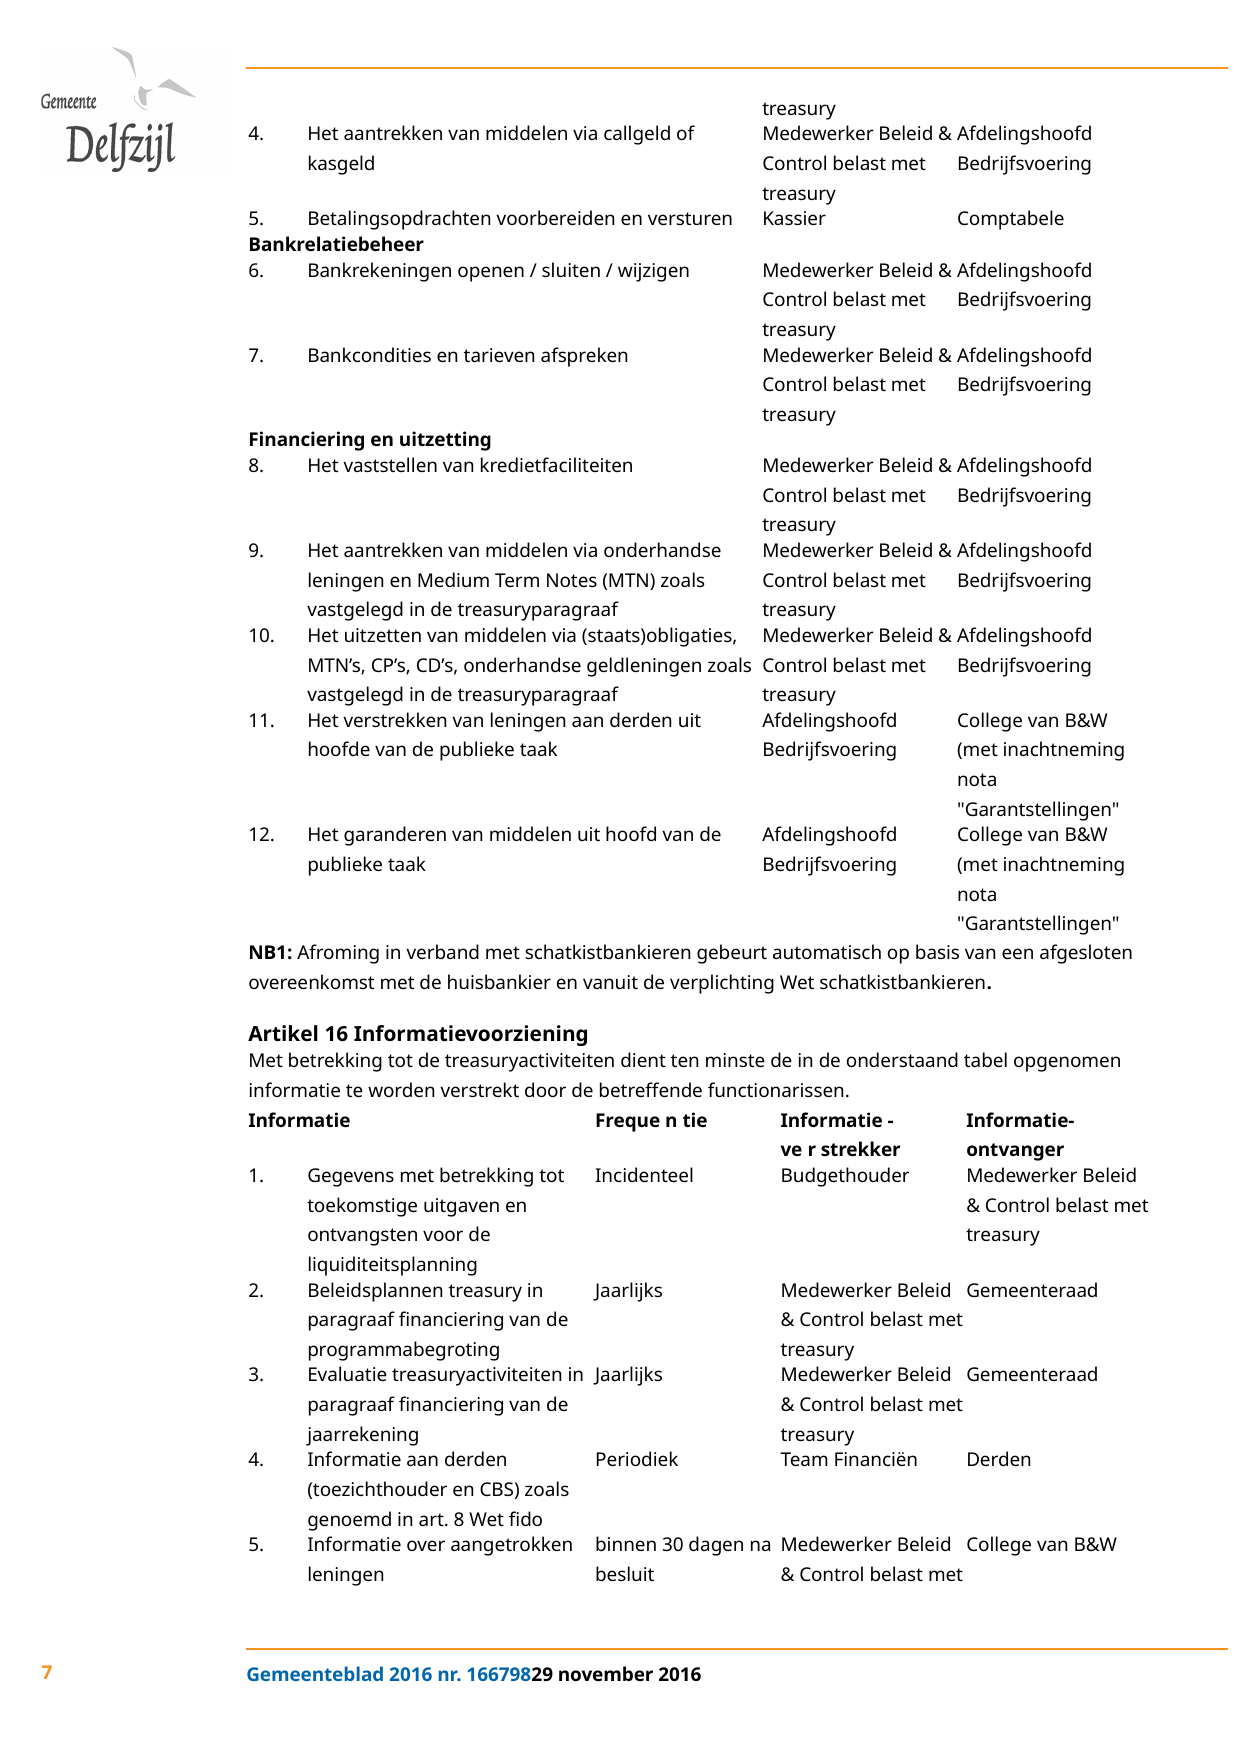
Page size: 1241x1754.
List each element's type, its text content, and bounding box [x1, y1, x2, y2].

table_cell Het vaststellen van kredietfaciliteiten [248, 453, 762, 537]
table_cell Bankrekeningen openen / sluiten / wijzigen [248, 257, 762, 342]
table_cell Kassier [762, 205, 957, 231]
table_cell Medewerker Beleid & Control belast met treasury [966, 1162, 1152, 1277]
table_cell College van B&W (met inachtneming nota "Garantstellingen" [957, 822, 1152, 936]
table_cell Comptabele [957, 205, 1152, 231]
table_cell Gegevens met betrekking tot toekomstige uitgaven en ontvangsten voor de liquiditeitsplanning [248, 1162, 595, 1277]
table_cell binnen 30 dagen na besluit [595, 1531, 780, 1587]
table_cell Bankrelatiebeheer [248, 231, 1152, 257]
table_cell College van B&W (met inachtneming nota "Garantstellingen" [957, 707, 1152, 822]
table_cell Het garanderen van middelen uit hoofd van de publieke taak [248, 822, 762, 936]
text Met betrekking tot de treasuryactiviteiten dient ten minste de in de onderstaand tabel opgenomen informatie te worden verstrekt door de betreffende functionarissen. [248, 1048, 1152, 1103]
table_header Informatie [248, 1107, 595, 1162]
table_cell Afdelingshoofd Bedrijfsvoering [957, 622, 1152, 707]
table_cell Afdelingshoofd Bedrijfsvoering [957, 121, 1152, 205]
table_cell Medewerker Beleid & Control belast met treasury [762, 537, 957, 622]
table_cell Betalingsopdrachten voorbereiden en versturen [248, 205, 762, 231]
table_cell Het aantrekken van middelen via onderhandse leningen en Medium Term Notes (MTN) zoals vastgelegd in de treasuryparagraaf [248, 537, 762, 622]
table_cell Medewerker Beleid & Control belast met treasury [762, 342, 957, 427]
table_cell Afdelingshoofd Bedrijfsvoering [957, 342, 1152, 427]
table_cell Afdelingshoofd Bedrijfsvoering [762, 822, 957, 936]
table_cell Medewerker Beleid & Control belast met [780, 1531, 966, 1587]
table_cell Derden [966, 1447, 1152, 1531]
table_cell Het aantrekken van middelen via callgeld of kasgeld [248, 121, 762, 205]
table_cell Beleidsplannen treasury in paragraaf financiering van de programmabegroting [248, 1277, 595, 1362]
table_cell Afdelingshoofd Bedrijfsvoering [957, 257, 1152, 342]
table_cell Medewerker Beleid & Control belast met treasury [762, 257, 957, 342]
table_cell treasury [762, 95, 957, 121]
table_header Informatie-ontvanger [966, 1107, 1152, 1162]
table_cell [248, 95, 762, 121]
table_cell Medewerker Beleid & Control belast met treasury [780, 1277, 966, 1362]
text Artikel 16 Informatievoorziening [248, 1019, 1152, 1048]
table_cell Medewerker Beleid & Control belast met treasury [762, 622, 957, 707]
picture [41, 47, 231, 172]
table_cell Medewerker Beleid & Control belast met treasury [762, 121, 957, 205]
table_cell Incidenteel [595, 1162, 780, 1277]
table_cell Team Financiën [780, 1447, 966, 1531]
table_cell Bankcondities en tarieven afspreken [248, 342, 762, 427]
table_cell Informatie over aangetrokken leningen [248, 1531, 595, 1587]
table_cell Medewerker Beleid & Control belast met treasury [780, 1362, 966, 1447]
table_cell College van B&W [966, 1531, 1152, 1587]
table_cell Jaarlijks [595, 1362, 780, 1447]
table_header Freque n tie [595, 1107, 780, 1162]
table_cell [957, 95, 1152, 121]
table_cell Afdelingshoofd Bedrijfsvoering [762, 707, 957, 822]
table_cell Informatie aan derden (toezichthouder en CBS) zoals genoemd in art. 8 Wet fido [248, 1447, 595, 1531]
table_cell Medewerker Beleid & Control belast met treasury [762, 453, 957, 537]
table_header Informatie - ve r strekker [780, 1107, 966, 1162]
table_cell Jaarlijks [595, 1277, 780, 1362]
table_cell Afdelingshoofd Bedrijfsvoering [957, 453, 1152, 537]
table_cell Gemeenteraad [966, 1277, 1152, 1362]
table_cell Budgethouder [780, 1162, 966, 1277]
table_cell Het verstrekken van leningen aan derden uit hoofde van de publieke taak [248, 707, 762, 822]
table_cell Periodiek [595, 1447, 780, 1531]
table_cell Afdelingshoofd Bedrijfsvoering [957, 537, 1152, 622]
table_cell Gemeenteraad [966, 1362, 1152, 1447]
table_cell Financiering en uitzetting [248, 427, 1152, 452]
table_cell Het uitzetten van middelen via (staats)obligaties, MTN’s, CP’s, CD’s, onderhandse geldleningen zoals vastgelegd in de treasuryparagraaf [248, 622, 762, 707]
table_cell Evaluatie treasuryactiviteiten in paragraaf financiering van de jaarrekening [248, 1362, 595, 1447]
text NB1: Afroming in verband met schatkistbankieren gebeurt automatisch op basis van een afgesloten overeenkomst met de huisbankier en vanuit de verplichting Wet schatkistbankieren. [248, 939, 1152, 994]
